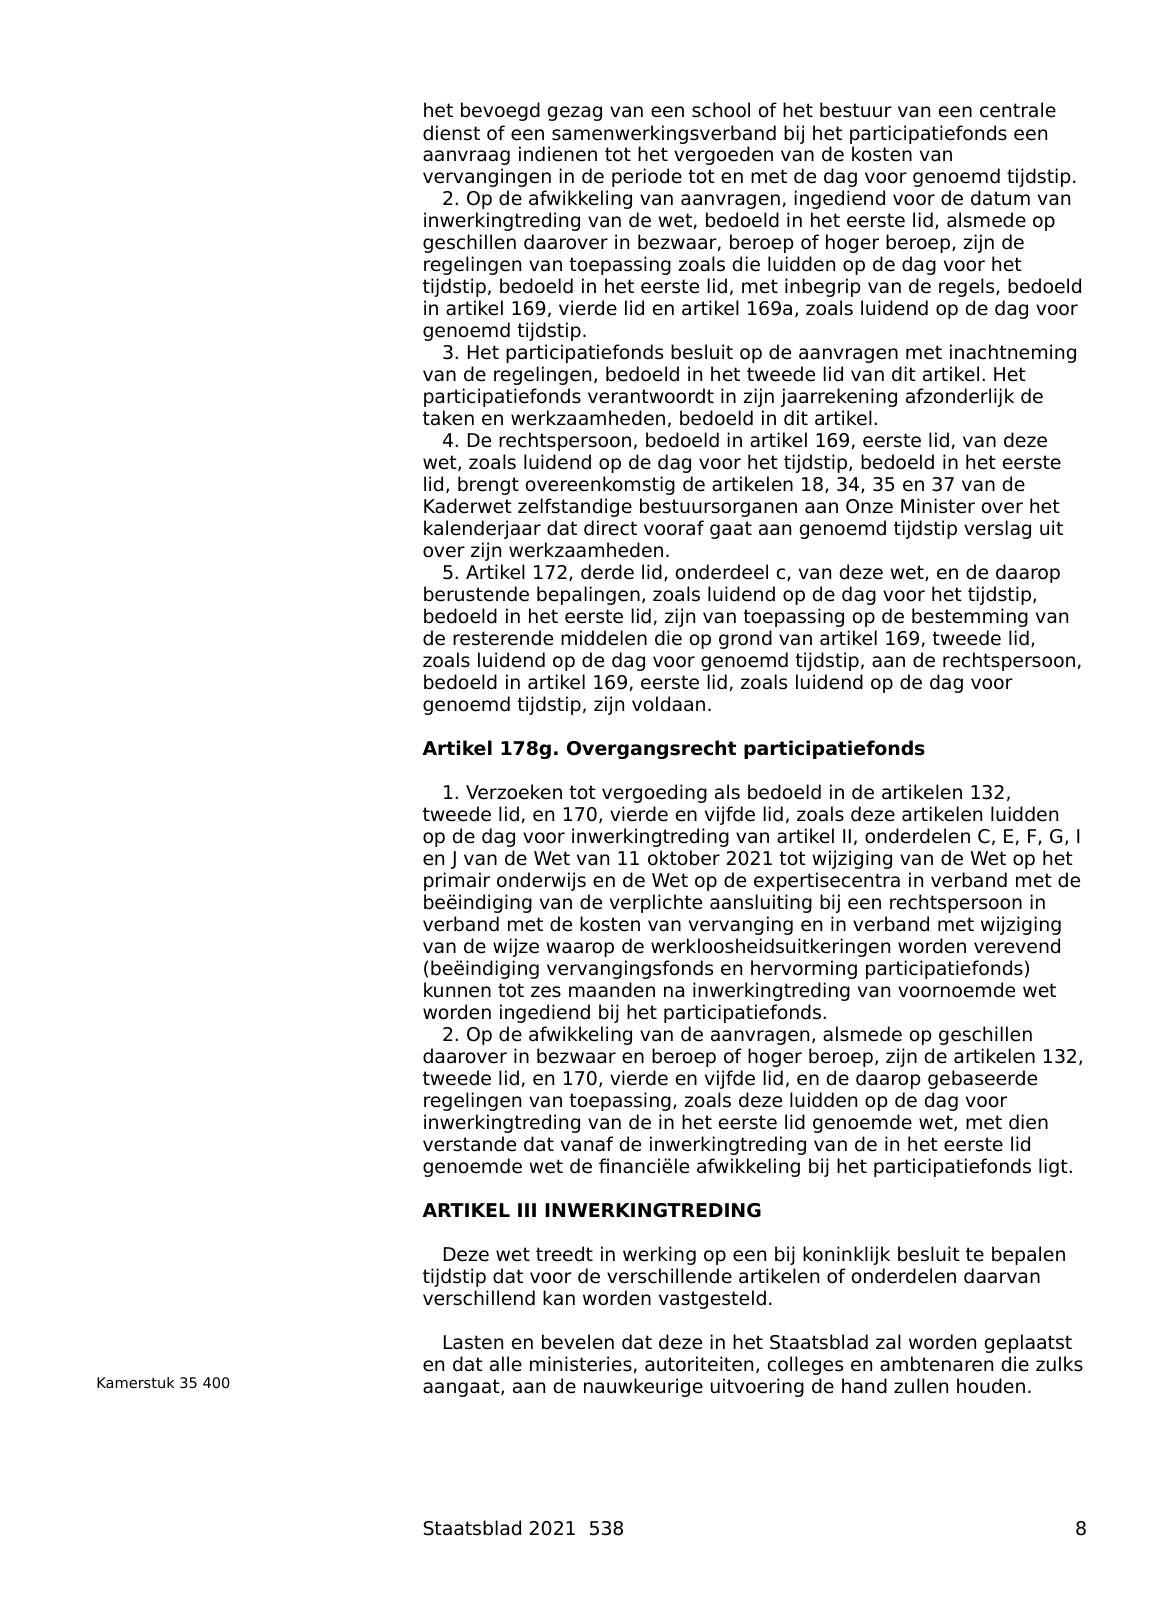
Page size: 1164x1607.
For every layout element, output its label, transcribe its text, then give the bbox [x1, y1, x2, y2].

text 2. Op de afwikkeling van aanvragen, ingediend voor de datum van inwerkingtreding van de wet, bedoeld in het eerste lid, alsmede op geschillen daarover in bezwaar, beroep of hoger beroep, zijn de regelingen van toepassing zoals die luidden op de dag voor het tijdstip, bedoeld in het eerste lid, met inbegrip van de regels, bedoeld in artikel 169, vierde lid en artikel 169a, zoals luidend op de dag voor genoemd tijdstip. [422, 188, 1087, 342]
text 2. Op de afwikkeling van de aanvragen, alsmede op geschillen daarover in bezwaar en beroep of hoger beroep, zijn de artikelen 132, tweede lid, en 170, vierde en vijfde lid, en de daarop gebaseerde regelingen van toepassing, zoals deze luidden op de dag voor inwerkingtreding van de in het eerste lid genoemde wet, met dien verstande dat vanaf de inwerkingtreding van de in het eerste lid genoemde wet de financiële afwikkeling bij het participatiefonds ligt. [422, 1024, 1087, 1178]
text 1. Verzoeken tot vergoeding als bedoeld in de artikelen 132, tweede lid, en 170, vierde en vijfde lid, zoals deze artikelen luidden op de dag voor inwerkingtreding van artikel II, onderdelen C, E, F, G, I en J van de Wet van 11 oktober 2021 tot wijziging van de Wet op het primair onderwijs en de Wet op de expertisecentra in verband met de beëindiging van de verplichte aansluiting bij een rechtspersoon in verband met de kosten van vervanging en in verband met wijziging van de wijze waarop de werkloosheidsuitkeringen worden verevend (beëindiging vervangingsfonds en hervorming participatiefonds) kunnen tot zes maanden na inwerkingtreding van voornoemde wet worden ingediend bij het participatiefonds. [422, 782, 1087, 1024]
text Lasten en bevelen dat deze in het Staatsblad zal worden geplaatst en dat alle ministeries, autoriteiten, colleges en ambtenaren die zulks aangaat, aan de nauwkeurige uitvoering de hand zullen houden. [422, 1332, 1087, 1398]
subtitle Artikel 178g. Overgangsrecht participatiefonds [422, 738, 1087, 760]
text 4. De rechtspersoon, bedoeld in artikel 169, eerste lid, van deze wet, zoals luidend op de dag voor het tijdstip, bedoeld in het eerste lid, brengt overeenkomstig de artikelen 18, 34, 35 en 37 van de Kaderwet zelfstandige bestuursorganen aan Onze Minister over het kalenderjaar dat direct vooraf gaat aan genoemd tijdstip verslag uit over zijn werkzaamheden. [422, 430, 1087, 562]
text 5. Artikel 172, derde lid, onderdeel c, van deze wet, en de daarop berustende bepalingen, zoals luidend op de dag voor het tijdstip, bedoeld in het eerste lid, zijn van toepassing op de bestemming van de resterende middelen die op grond van artikel 169, tweede lid, zoals luidend op de dag voor genoemd tijdstip, aan de rechtspersoon, bedoeld in artikel 169, eerste lid, zoals luidend op de dag voor genoemd tijdstip, zijn voldaan. [422, 562, 1087, 716]
text Deze wet treedt in werking op een bij koninklijk besluit te bepalen tijdstip dat voor de verschillende artikelen of onderdelen daarvan verschillend kan worden vastgesteld. [422, 1244, 1087, 1310]
text 3. Het participatiefonds besluit op de aanvragen met inachtneming van de regelingen, bedoeld in het tweede lid van dit artikel. Het participatiefonds verantwoordt in zijn jaarrekening afzonderlijk de taken en werkzaamheden, bedoeld in dit artikel. [422, 342, 1087, 430]
text Kamerstuk 35 400 [77, 1375, 396, 1392]
text het bevoegd gezag van een school of het bestuur van een centrale dienst of een samenwerkingsverband bij het participatiefonds een aanvraag indienen tot het vergoeden van de kosten van vervangingen in de periode tot en met de dag voor genoemd tijdstip. [422, 100, 1087, 188]
subtitle ARTIKEL III INWERKINGTREDING [422, 1200, 1087, 1222]
